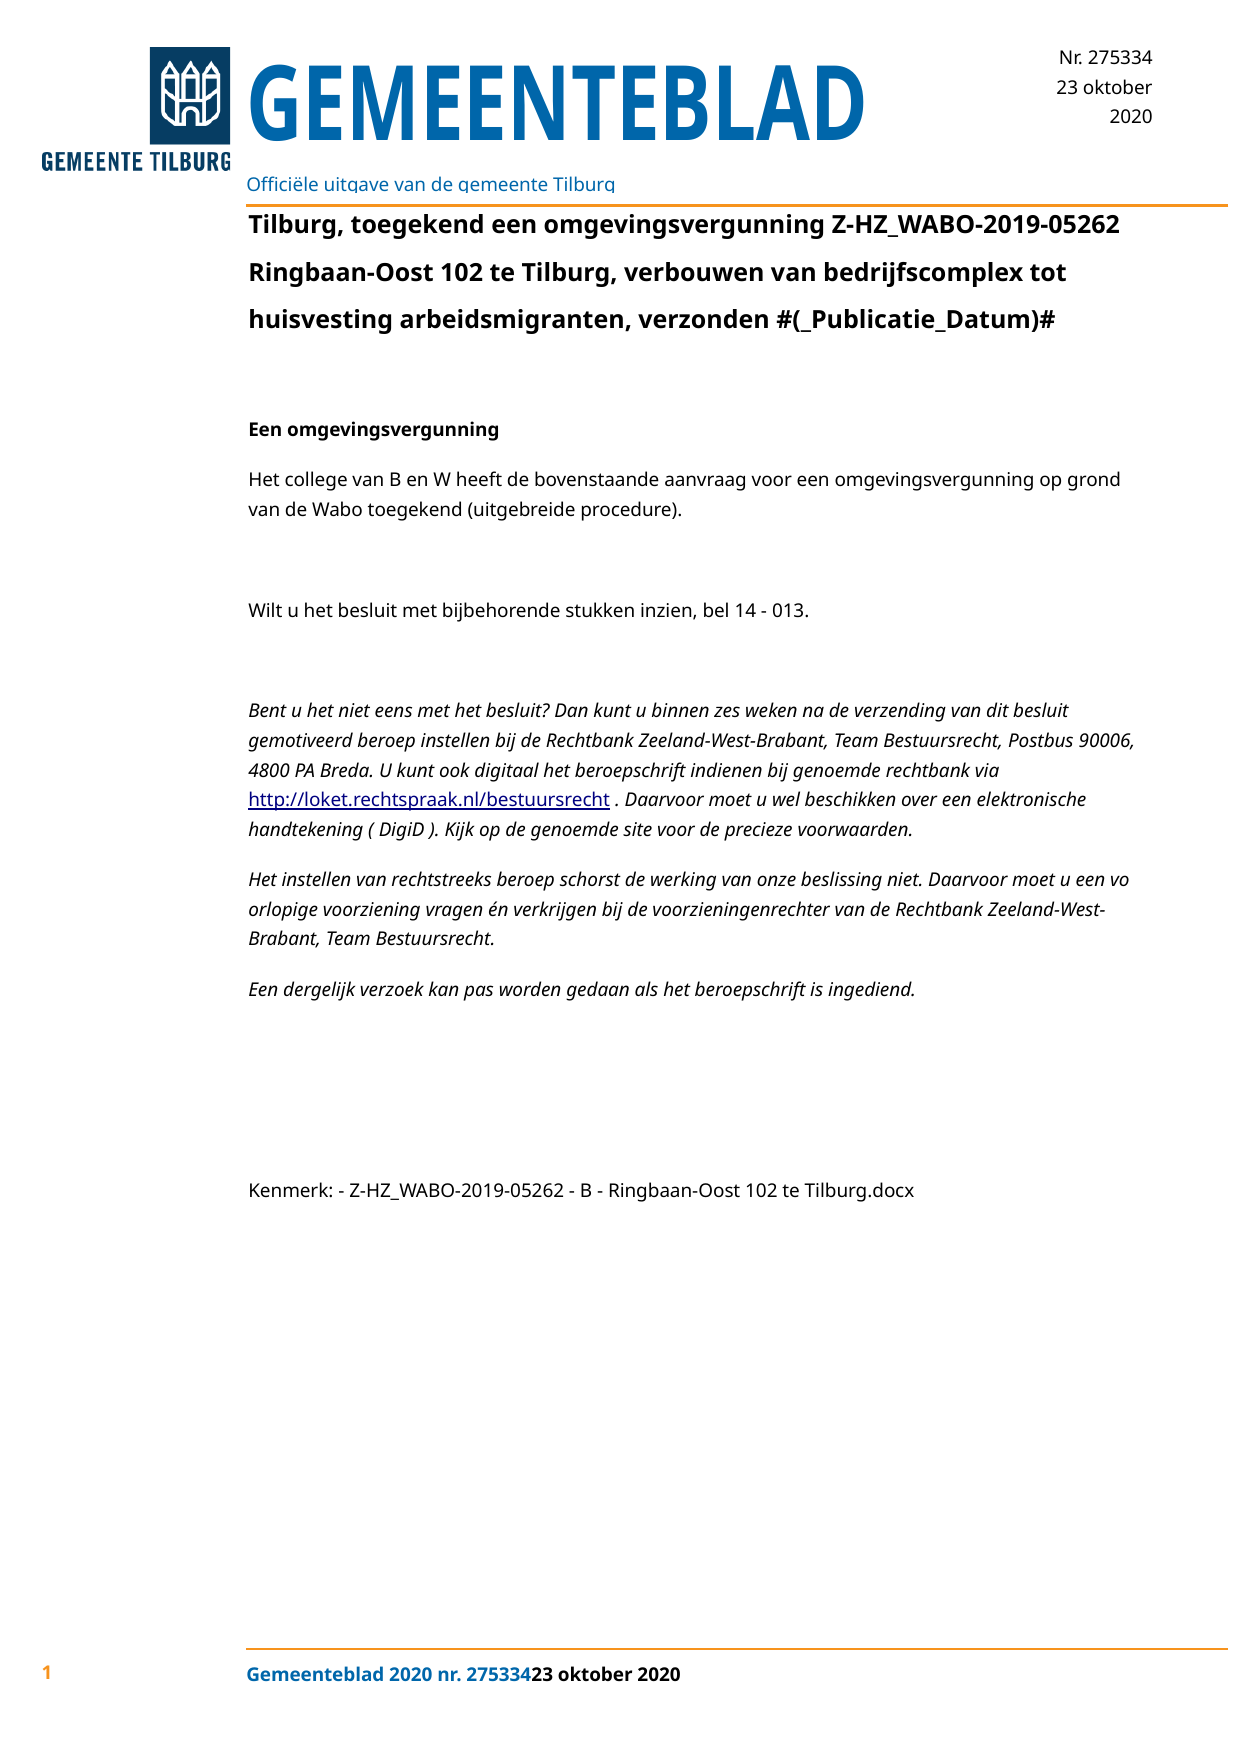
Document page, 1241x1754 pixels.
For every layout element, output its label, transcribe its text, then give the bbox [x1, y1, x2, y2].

text Een dergelijk verzoek kan pas worden gedaan als het beroepschrift is ingediend. [248, 976, 1152, 1002]
text Kenmerk: - Z-HZ_WABO-2019-05262 - B - Ringbaan-Oost 102 te Tilburg.docx [248, 1178, 1152, 1203]
text Bent u het niet eens met het besluit? Dan kunt u binnen zes weken na de verzending van dit besluit gemotiveerd beroep instellen bij de Rechtbank Zeeland-West-Brabant, Team Bestuursrecht, Postbus 90006, 4800 PA Breda. U kunt ook digitaal het beroepschrift indienen bij genoemde rechtbank via http://loket.rechtspraak.nl/bestuursrecht . Daarvoor moet u wel beschikken over een elektronische handtekening ( DigiD ). Kijk op de genoemde site voor de precieze voorwaarden. [248, 698, 1152, 842]
text Een omgevingsvergunning [248, 416, 1152, 442]
picture [41, 47, 231, 172]
text Tilburg, toegekend een omgevingsvergunning Z-HZ_WABO-2019-05262 Ringbaan-Oost 102 te Tilburg, verbouwen van bedrijfscomplex tot huisvesting arbeidsmigranten, verzonden #(_Publicatie_Datum)# [248, 207, 1152, 336]
text Het instellen van rechtstreeks beroep schorst de werking van onze beslissing niet. Daarvoor moet u een vo orlopige voorziening vragen én verkrijgen bij de voorzieningenrechter van de Rechtbank Zeeland-West-Brabant, Team Bestuursrecht. [248, 866, 1152, 951]
text Wilt u het besluit met bijbehorende stukken inzien, bel 14 - 013. [248, 597, 1152, 622]
text Het college van B en W heeft de bovenstaande aanvraag voor een omgevingsvergunning op grond van de Wabo toegekend (uitgebreide procedure). [248, 466, 1152, 522]
